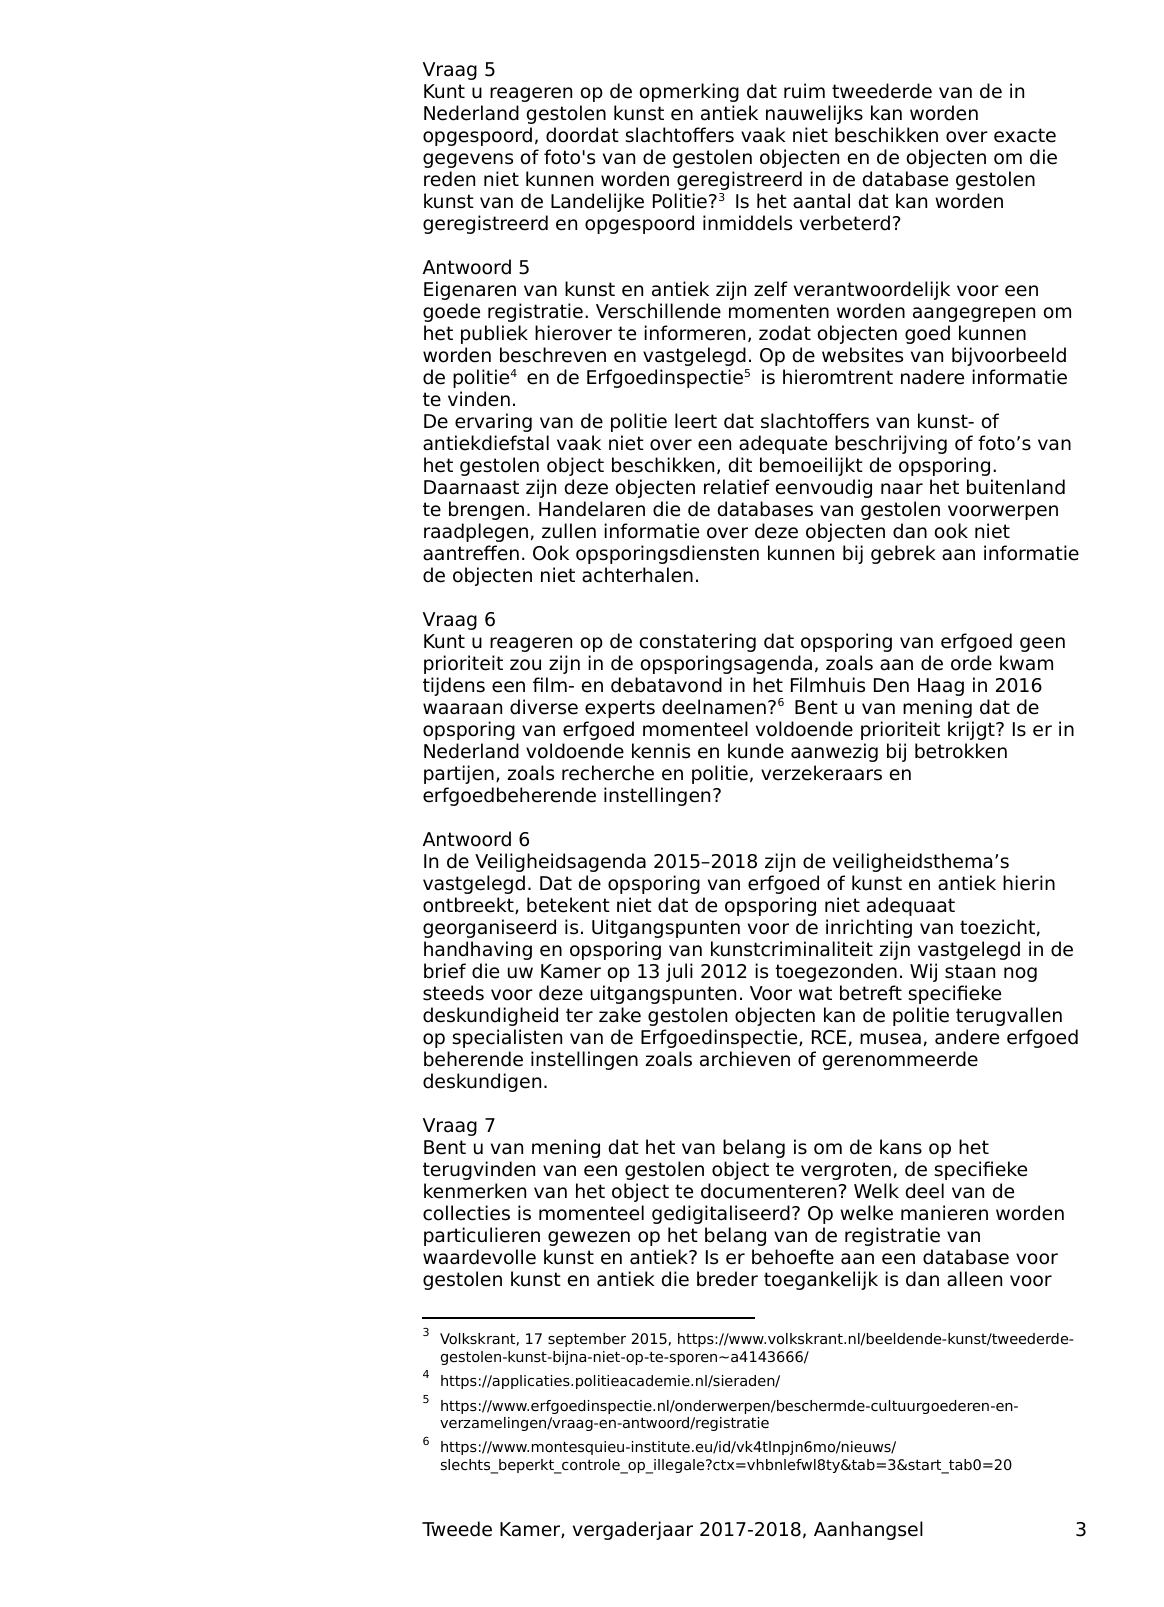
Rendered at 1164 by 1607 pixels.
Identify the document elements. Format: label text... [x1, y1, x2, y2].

text Vraag 6 [422, 609, 1087, 631]
text Antwoord 6 [422, 829, 1087, 851]
text Vraag 7 [422, 1115, 1087, 1137]
text Antwoord 5 [422, 257, 1087, 279]
text https://applicaties.politieacademie.nl/sieraden/ [422, 1368, 1087, 1391]
text De ervaring van de politie leert dat slachtoffers van kunst- of antiekdiefstal vaak niet over een adequate beschrijving of foto’s van het gestolen object beschikken, dit bemoeilijkt de opsporing. Daarnaast zijn deze objecten relatief eenvoudig naar het buitenland te brengen. Handelaren die de databases van gestolen voorwerpen raadplegen, zullen informatie over deze objecten dan ook niet aantreffen. Ook opsporingsdiensten kunnen bij gebrek aan informatie de objecten niet achterhalen. [422, 411, 1087, 587]
text Bent u van mening dat het van belang is om de kans op het terugvinden van een gestolen object te vergroten, de specifieke kenmerken van het object te documenteren? Welk deel van de collecties is momenteel gedigitaliseerd? Op welke manieren worden particulieren gewezen op het belang van de registratie van waardevolle kunst en antiek? Is er behoefte aan een database voor gestolen kunst en antiek die breder toegankelijk is dan alleen voor [422, 1137, 1087, 1291]
text Eigenaren van kunst en antiek zijn zelf verantwoordelijk voor een goede registratie. Verschillende momenten worden aangegrepen om het publiek hierover te informeren, zodat objecten goed kunnen worden beschreven en vastgelegd. Op de websites van bijvoorbeeld de politie en de Erfgoedinspectie is hieromtrent nadere informatie te vinden. [422, 279, 1087, 411]
text Volkskrant, 17 september 2015, https://www.volkskrant.nl/beeldende-kunst/tweederde-gestolen-kunst-bijna-niet-op-te-sporen~a4143666/ [422, 1327, 1087, 1366]
text Vraag 5 [422, 59, 1087, 81]
text https://www.erfgoedinspectie.nl/onderwerpen/beschermde-cultuurgoederen-en-verzamelingen/vraag-en-antwoord/registratie [422, 1393, 1087, 1432]
text In de Veiligheidsagenda 2015–2018 zijn de veiligheidsthema’s vastgelegd. Dat de opsporing van erfgoed of kunst en antiek hierin ontbreekt, betekent niet dat de opsporing niet adequaat georganiseerd is. Uitgangspunten voor de inrichting van toezicht, handhaving en opsporing van kunstcriminaliteit zijn vastgelegd in de brief die uw Kamer op 13 juli 2012 is toegezonden. Wij staan nog steeds voor deze uitgangspunten. Voor wat betreft specifieke deskundigheid ter zake gestolen objecten kan de politie terugvallen op specialisten van de Erfgoedinspectie, RCE, musea, andere erfgoed beherende instellingen zoals archieven of gerenommeerde deskundigen. [422, 851, 1087, 1093]
text https://www.montesquieu-institute.eu/id/vk4tlnpjn6mo/nieuws/slechts_beperkt_controle_op_illegale?ctx=vhbnlefwl8ty&tab=3&start_tab0=20 [422, 1435, 1087, 1474]
text Kunt u reageren op de constatering dat opsporing van erfgoed geen prioriteit zou zijn in de opsporingsagenda, zoals aan de orde kwam tijdens een film- en debatavond in het Filmhuis Den Haag in 2016 waaraan diverse experts deelnamen? Bent u van mening dat de opsporing van erfgoed momenteel voldoende prioriteit krijgt? Is er in Nederland voldoende kennis en kunde aanwezig bij betrokken partijen, zoals recherche en politie, verzekeraars en erfgoedbeherende instellingen? [422, 631, 1087, 807]
text Kunt u reageren op de opmerking dat ruim tweederde van de in Nederland gestolen kunst en antiek nauwelijks kan worden opgespoord, doordat slachtoffers vaak niet beschikken over exacte gegevens of foto's van de gestolen objecten en de objecten om die reden niet kunnen worden geregistreerd in de database gestolen kunst van de Landelijke Politie? Is het aantal dat kan worden geregistreerd en opgespoord inmiddels verbeterd? [422, 81, 1087, 235]
